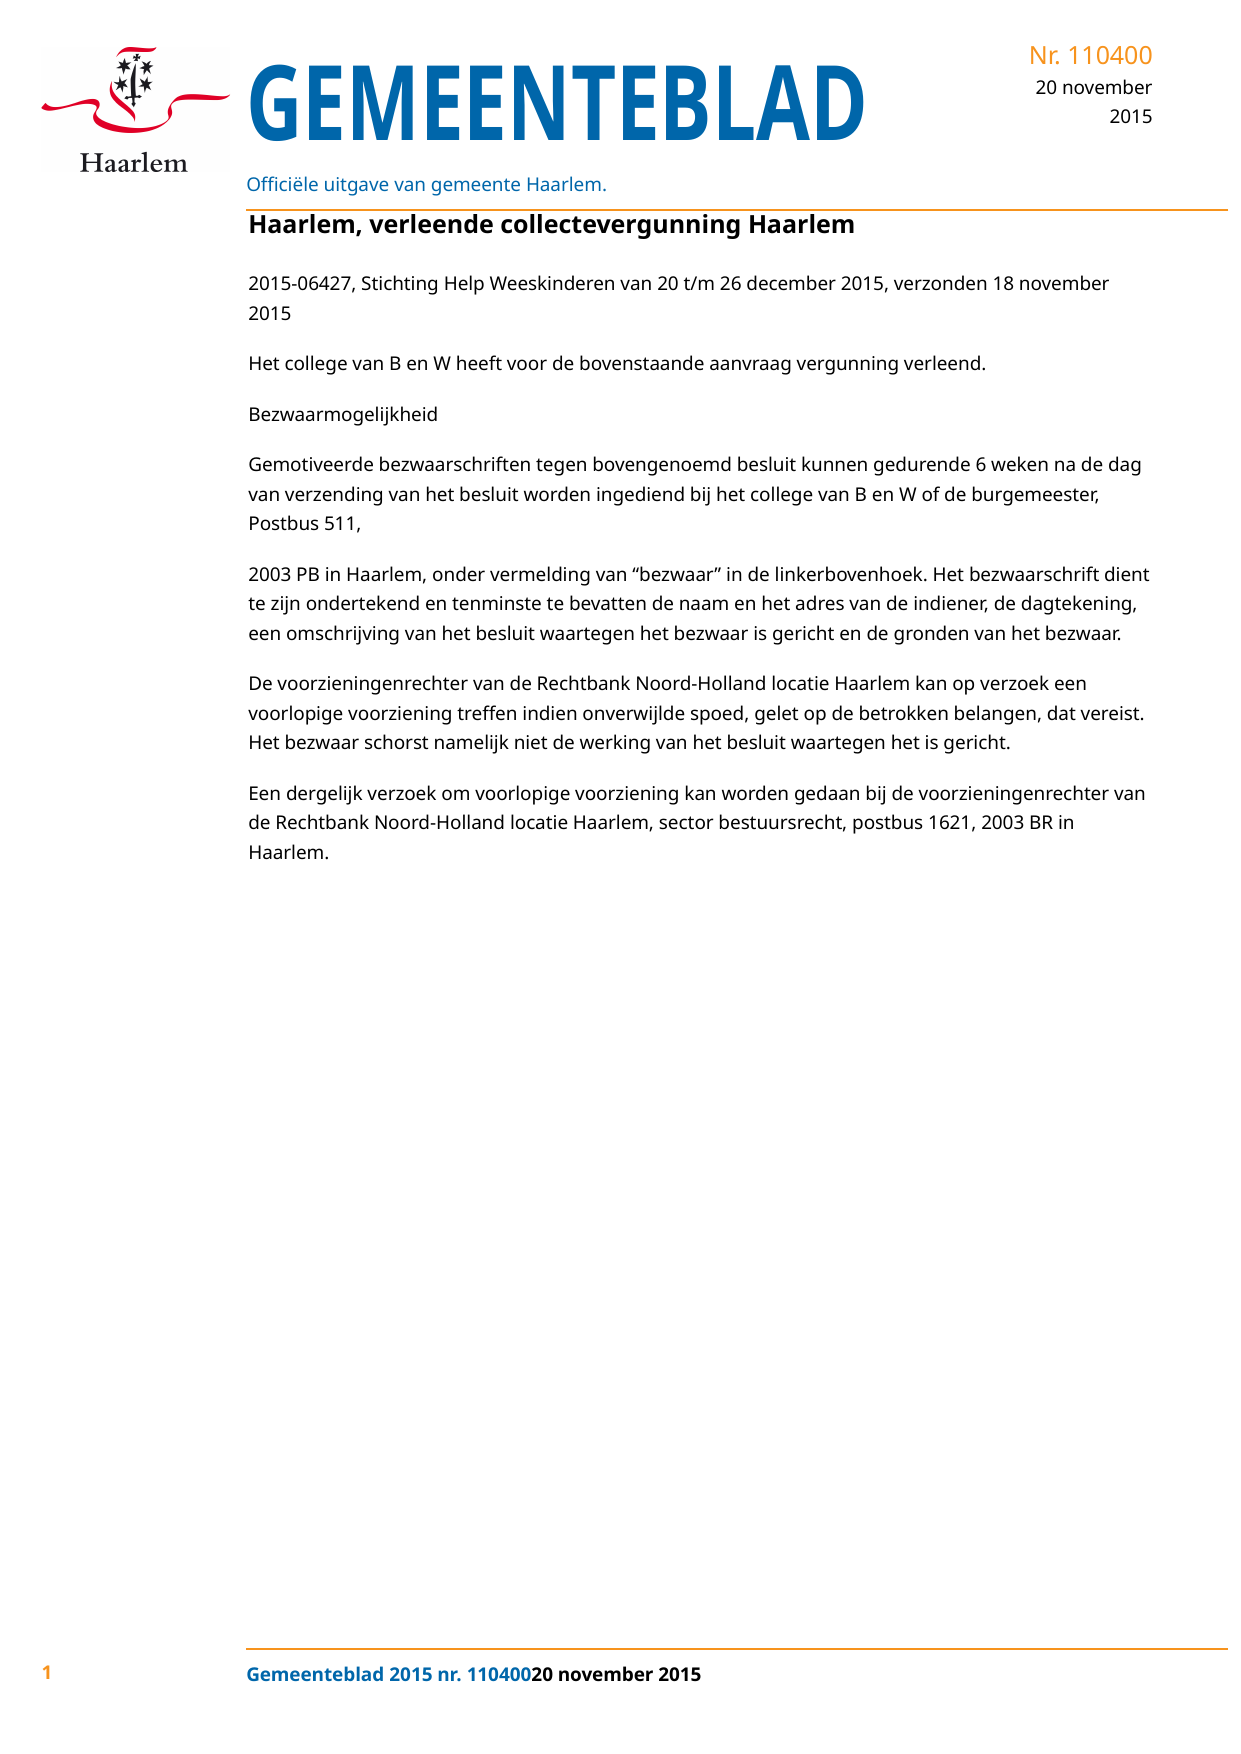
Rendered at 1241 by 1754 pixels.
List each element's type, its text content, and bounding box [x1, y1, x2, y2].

text 2003 PB in Haarlem, onder vermelding van “bezwaar” in de linkerbovenhoek. Het bezwaarschrift dient te zijn ondertekend en tenminste te bevatten de naam en het adres van de indiener, de dagtekening, een omschrijving van het besluit waartegen het bezwaar is gericht en de gronden van het bezwaar. [248, 561, 1152, 646]
text Haarlem, verleende collectevergunning Haarlem [248, 211, 1152, 241]
text Bezwaarmogelijkheid [248, 401, 1152, 426]
picture [41, 47, 231, 172]
text 2015-06427, Stichting Help Weeskinderen van 20 t/m 26 december 2015, verzonden 18 november 2015 [248, 270, 1152, 326]
text Het college van B en W heeft voor de bovenstaande aanvraag vergunning verleend. [248, 350, 1152, 376]
text Gemotiveerde bezwaarschriften tegen bovengenoemd besluit kunnen gedurende 6 weken na de dag van verzending van het besluit worden ingediend bij het college van B en W of de burgemeester, Postbus 511, [248, 451, 1152, 536]
text De voorzieningenrechter van de Rechtbank Noord-Holland locatie Haarlem kan op verzoek een voorlopige voorziening treffen indien onverwijlde spoed, gelet op de betrokken belangen, dat vereist. Het bezwaar schorst namelijk niet de werking van het besluit waartegen het is gericht. [248, 670, 1152, 755]
text Een dergelijk verzoek om voorlopige voorziening kan worden gedaan bij de voorzieningenrechter van de Rechtbank Noord-Holland locatie Haarlem, sector bestuursrecht, postbus 1621, 2003 BR in Haarlem. [248, 780, 1152, 865]
